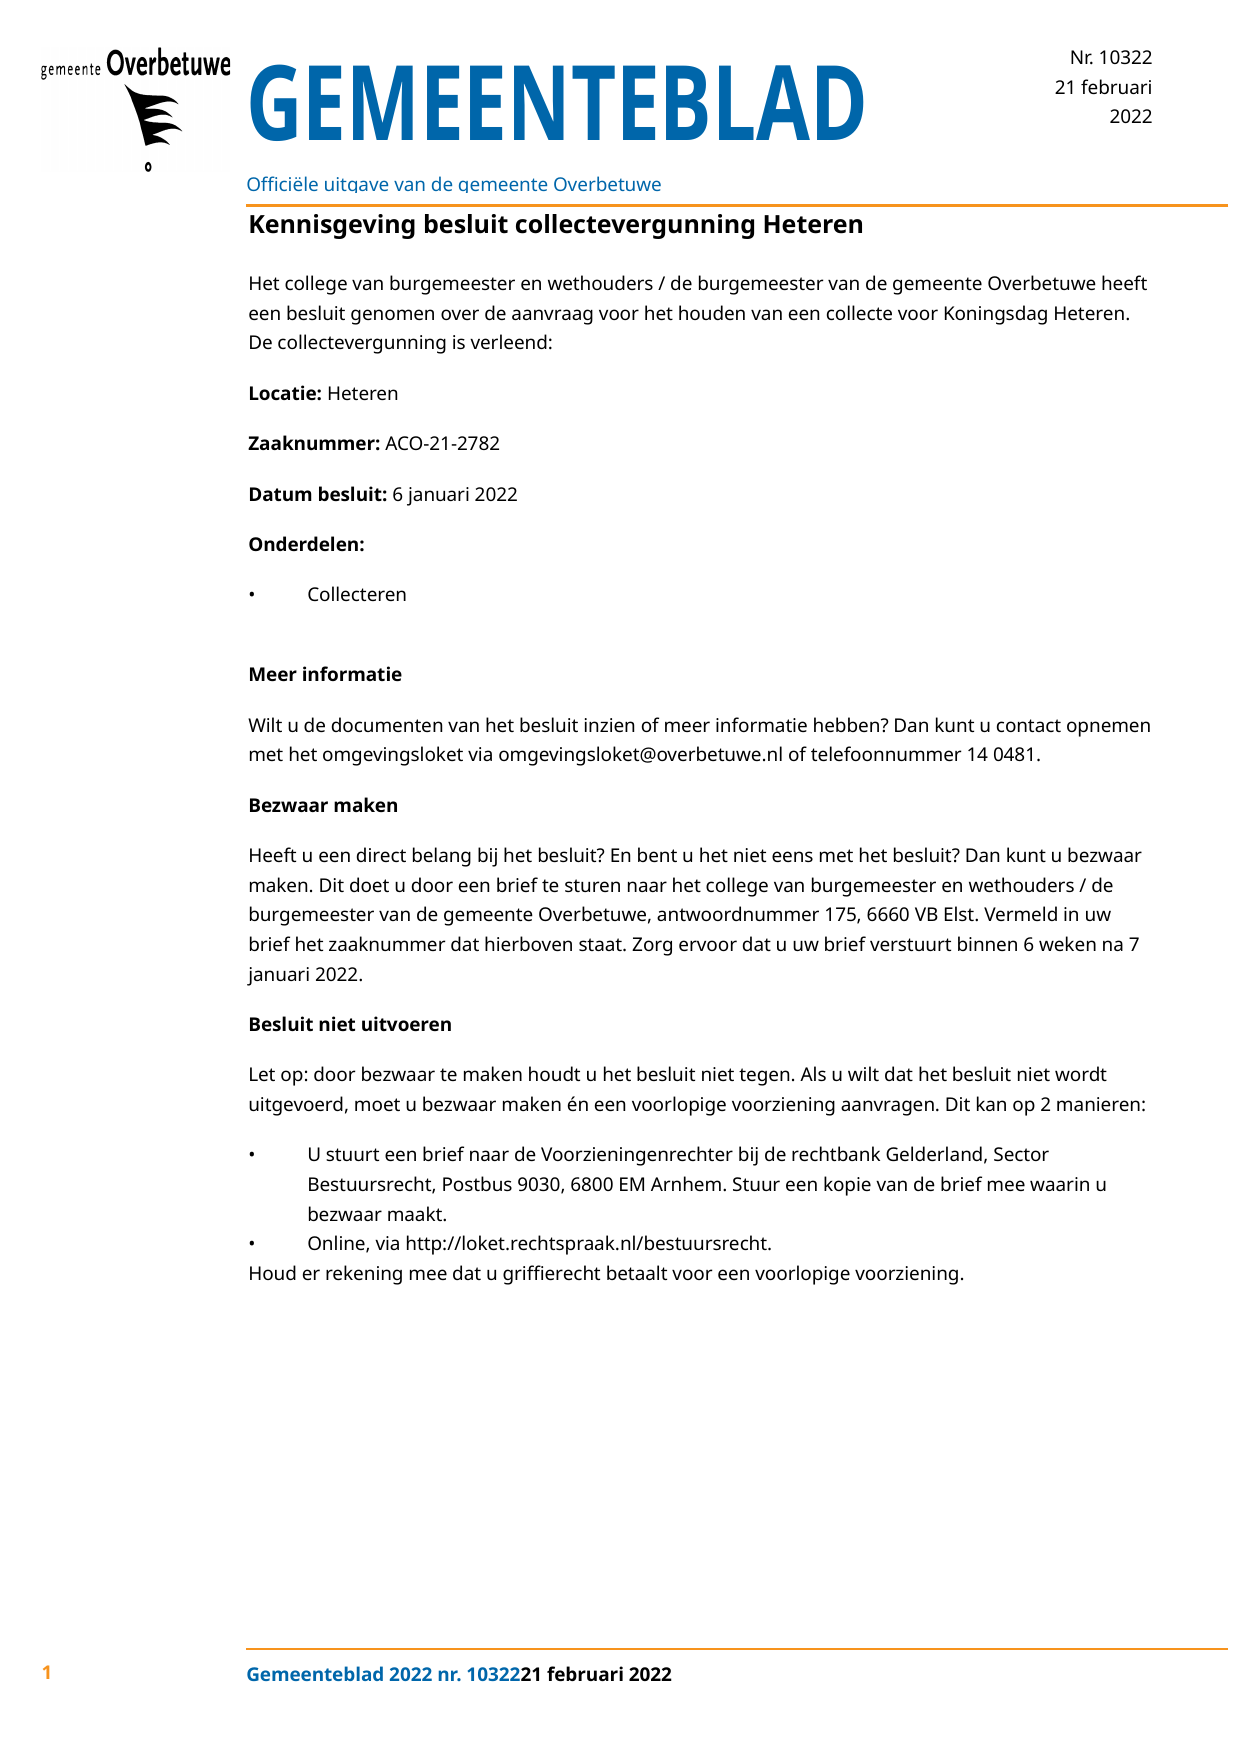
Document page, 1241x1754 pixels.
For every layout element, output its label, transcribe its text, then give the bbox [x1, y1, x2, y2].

text Meer informatie [248, 662, 1152, 687]
picture [41, 47, 231, 172]
list U stuurt een brief naar de Voorzieningenrechter bij de rechtbank Gelderland, Sector Bestuursrecht, Postbus 9030, 6800 EM Arnhem. Stuur een kopie van de brief mee waarin u bezwaar maakt. [248, 1142, 1152, 1226]
text Besluit niet uitvoeren [248, 1011, 1152, 1037]
text Wilt u de documenten van het besluit inzien of meer informatie hebben? Dan kunt u contact opnemen met het omgevingsloket via omgevingsloket@overbetuwe.nl of telefoonnummer 14 0481. [248, 712, 1152, 767]
text Het college van burgemeester en wethouders / de burgemeester van de gemeente Overbetuwe heeft een besluit genomen over de aanvraag voor het houden van een collecte voor Koningsdag Heteren. De collectevergunning is verleend: [248, 270, 1152, 355]
text Heeft u een direct belang bij het besluit? En bent u het niet eens met het besluit? Dan kunt u bezwaar maken. Dit doet u door een brief te sturen naar het college van burgemeester en wethouders / de burgemeester van de gemeente Overbetuwe, antwoordnummer 175, 6660 VB Elst. Vermeld in uw brief het zaaknummer dat hierboven staat. Zorg ervoor dat u uw brief verstuurt binnen 6 weken na 7 januari 2022. [248, 842, 1152, 986]
list Collecteren [248, 582, 1152, 607]
text Kennisgeving besluit collectevergunning Heteren [248, 207, 1152, 241]
text Locatie: Heteren [248, 380, 1152, 406]
text Datum besluit: 6 januari 2022 [248, 481, 1152, 506]
list Online, via http://loket.rechtspraak.nl/bestuursrecht. [248, 1230, 1152, 1256]
text Houd er rekening mee dat u griffierecht betaalt voor een voorlopige voorziening. [248, 1260, 1152, 1286]
text Bezwaar maken [248, 792, 1152, 818]
text Let op: door bezwaar te maken houdt u het besluit niet tegen. Als u wilt dat het besluit niet wordt uitgevoerd, moet u bezwaar maken én een voorlopige voorziening aanvragen. Dit kan op 2 manieren: [248, 1062, 1152, 1117]
text Onderdelen: [248, 531, 1152, 557]
text Zaaknummer: ACO-21-2782 [248, 430, 1152, 456]
